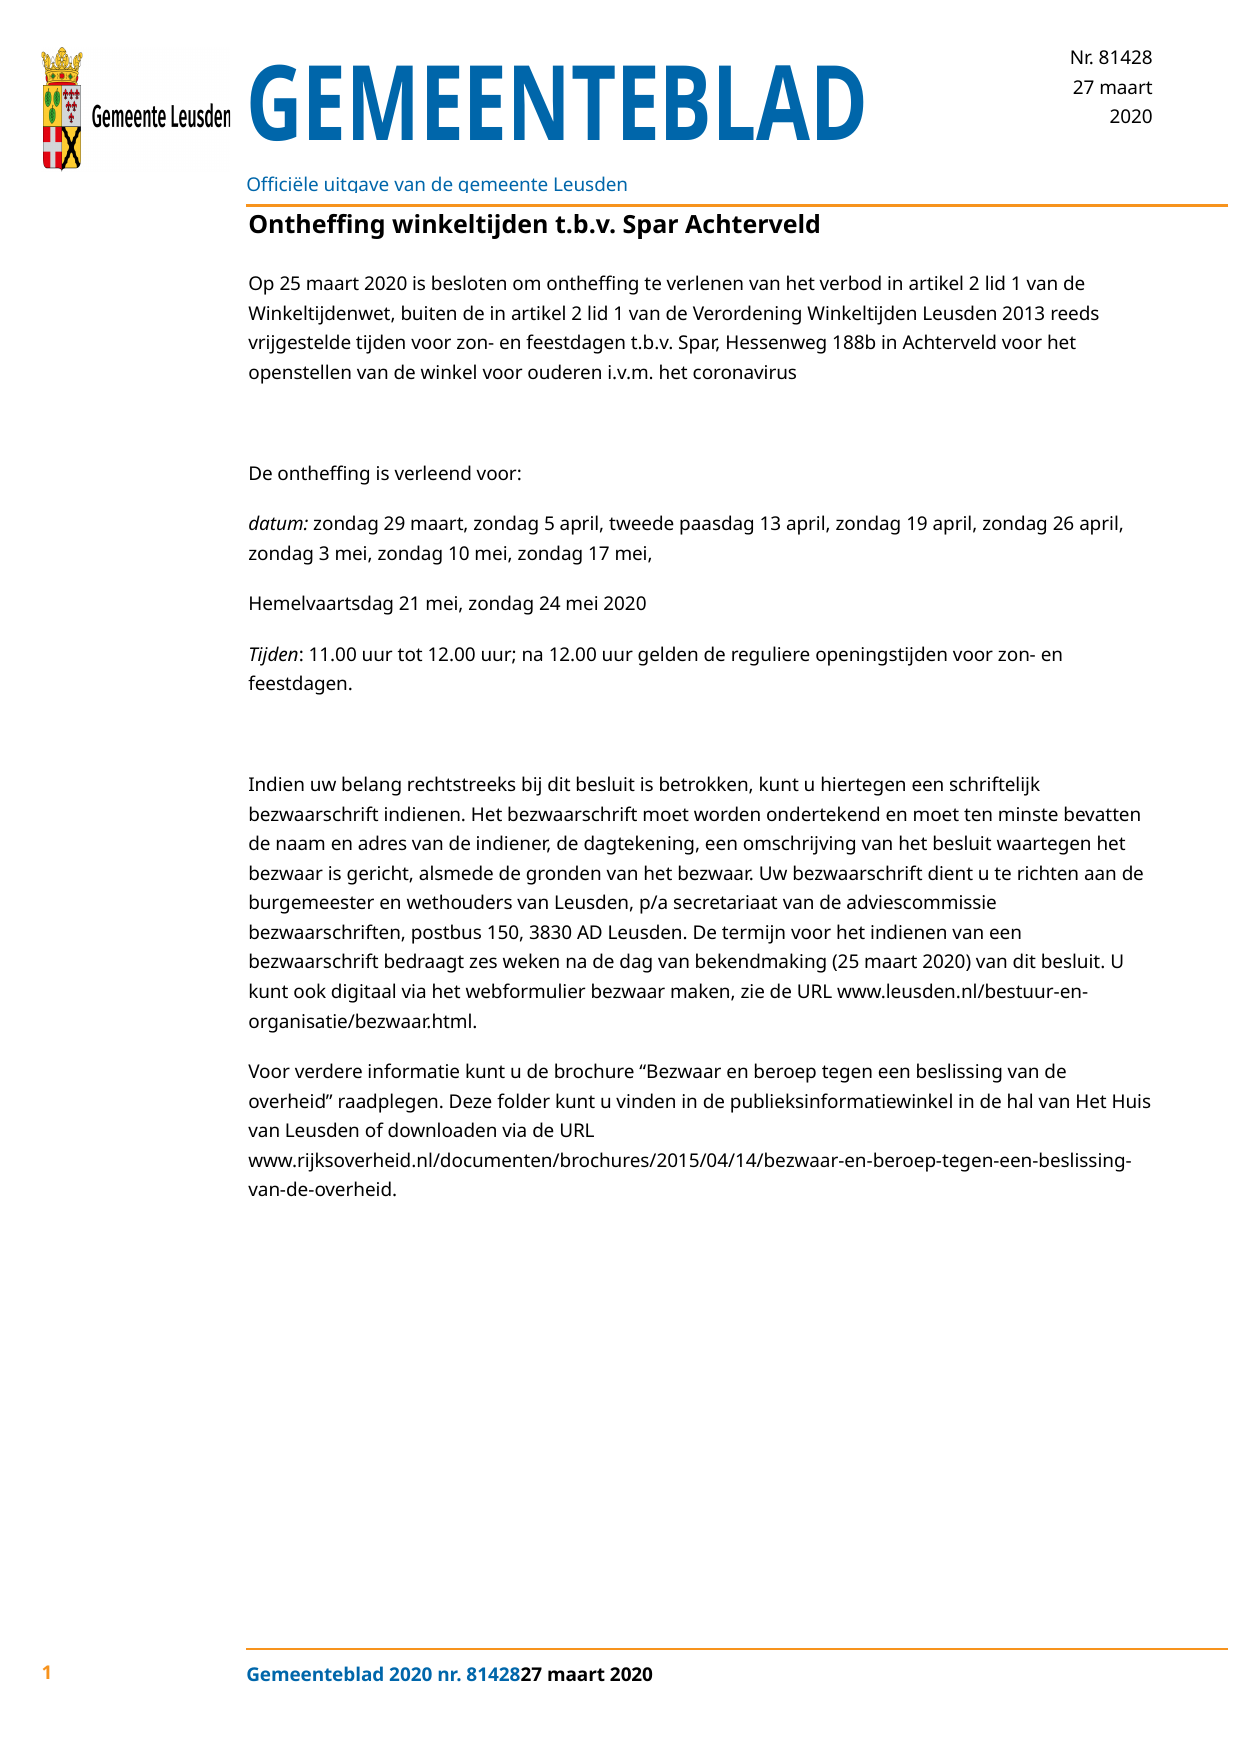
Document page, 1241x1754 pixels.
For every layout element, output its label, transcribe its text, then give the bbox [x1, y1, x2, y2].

text datum: zondag 29 maart, zondag 5 april, tweede paasdag 13 april, zondag 19 april, zondag 26 april, zondag 3 mei, zondag 10 mei, zondag 17 mei, [248, 510, 1152, 566]
text Voor verdere informatie kunt u de brochure “Bezwaar en beroep tegen een beslissing van de overheid” raadplegen. Deze folder kunt u vinden in de publieksinformatiewinkel in de hal van Het Huis van Leusden of downloaden via de URL www.rijksoverheid.nl/documenten/brochures/2015/04/14/bezwaar-en-beroep-tegen-een-beslissing-van-de-overheid. [248, 1058, 1152, 1202]
text Op 25 maart 2020 is besloten om ontheffing te verlenen van het verbod in artikel 2 lid 1 van de Winkeltijdenwet, buiten de in artikel 2 lid 1 van de Verordening Winkeltijden Leusden 2013 reeds vrijgestelde tijden voor zon- en feestdagen t.b.v. Spar, Hessenweg 188b in Achterveld voor het openstellen van de winkel voor ouderen i.v.m. het coronavirus [248, 270, 1152, 385]
text De ontheffing is verleend voor: [248, 460, 1152, 486]
text Ontheffing winkeltijden t.b.v. Spar Achterveld [248, 207, 1152, 241]
picture [41, 47, 231, 172]
text Indien uw belang rechtstreeks bij dit besluit is betrokken, kunt u hiertegen een schriftelijk bezwaarschrift indienen. Het bezwaarschrift moet worden ondertekend en moet ten minste bevatten de naam en adres van de indiener, de dagtekening, een omschrijving van het besluit waartegen het bezwaar is gericht, alsmede de gronden van het bezwaar. Uw bezwaarschrift dient u te richten aan de burgemeester en wethouders van Leusden, p/a secretariaat van de adviescommissie bezwaarschriften, postbus 150, 3830 AD Leusden. De termijn voor het indienen van een bezwaarschrift bedraagt zes weken na de dag van bekendmaking (25 maart 2020) van dit besluit. U kunt ook digitaal via het webformulier bezwaar maken, zie de URL www.leusden.nl/bestuur-en-organisatie/bezwaar.html. [248, 771, 1152, 1033]
text Hemelvaartsdag 21 mei, zondag 24 mei 2020 [248, 590, 1152, 616]
text Tijden: 11.00 uur tot 12.00 uur; na 12.00 uur gelden de reguliere openingstijden voor zon- en feestdagen. [248, 641, 1152, 696]
